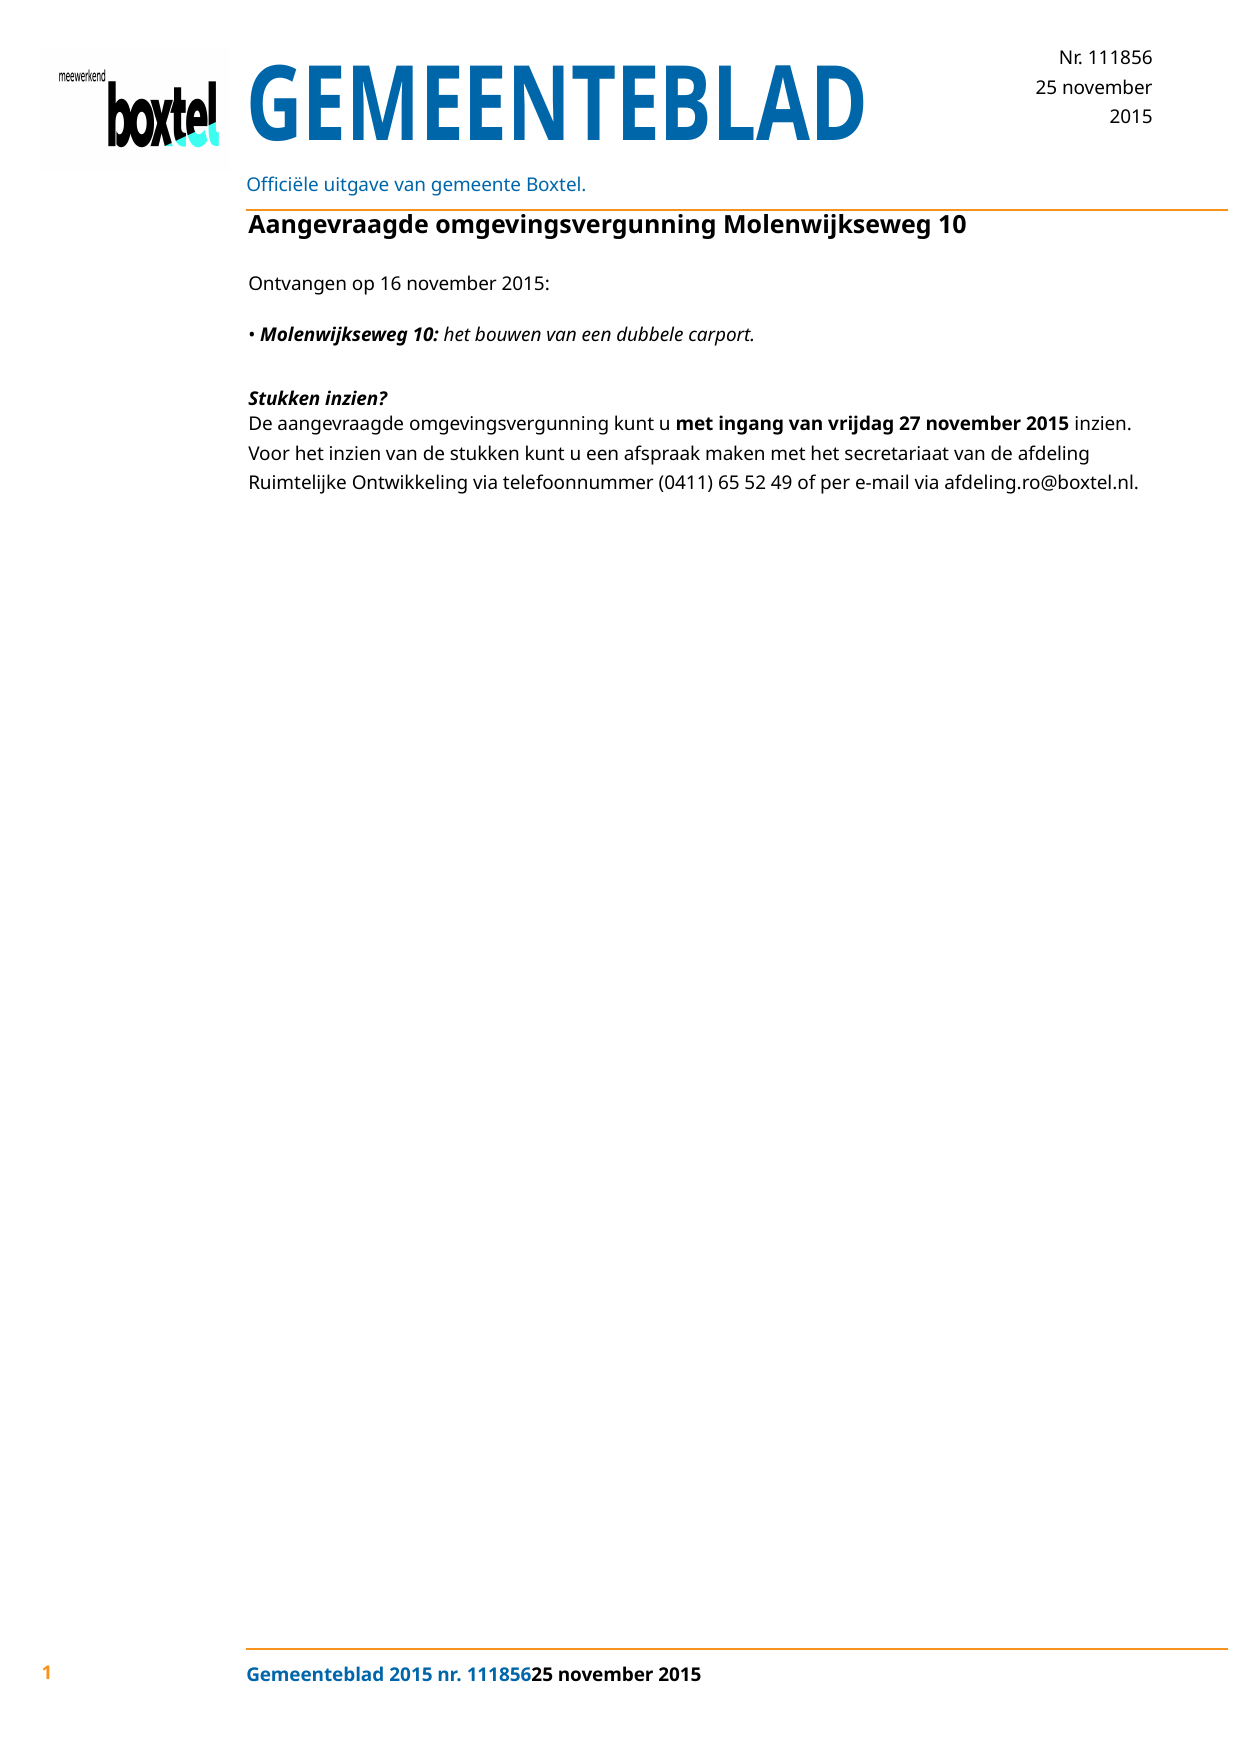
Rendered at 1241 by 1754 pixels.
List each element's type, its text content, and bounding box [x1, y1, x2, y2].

text • Molenwijkseweg 10: het bouwen van een dubbele carport. [248, 321, 1152, 346]
text De aangevraagde omgevingsvergunning kunt u met ingang van vrijdag 27 november 2015 inzien. Voor het inzien van de stukken kunt u een afspraak maken met het secretariaat van de afdeling Ruimtelijke Ontwikkeling via telefoonnummer (0411) 65 52 49 of per e-mail via afdeling.ro@boxtel.nl. [248, 410, 1152, 495]
text Ontvangen op 16 november 2015: [248, 270, 1152, 296]
text Aangevraagde omgevingsvergunning Molenwijkseweg 10 [248, 211, 1152, 241]
text Stukken inzien? [248, 385, 1152, 410]
picture [41, 47, 231, 172]
